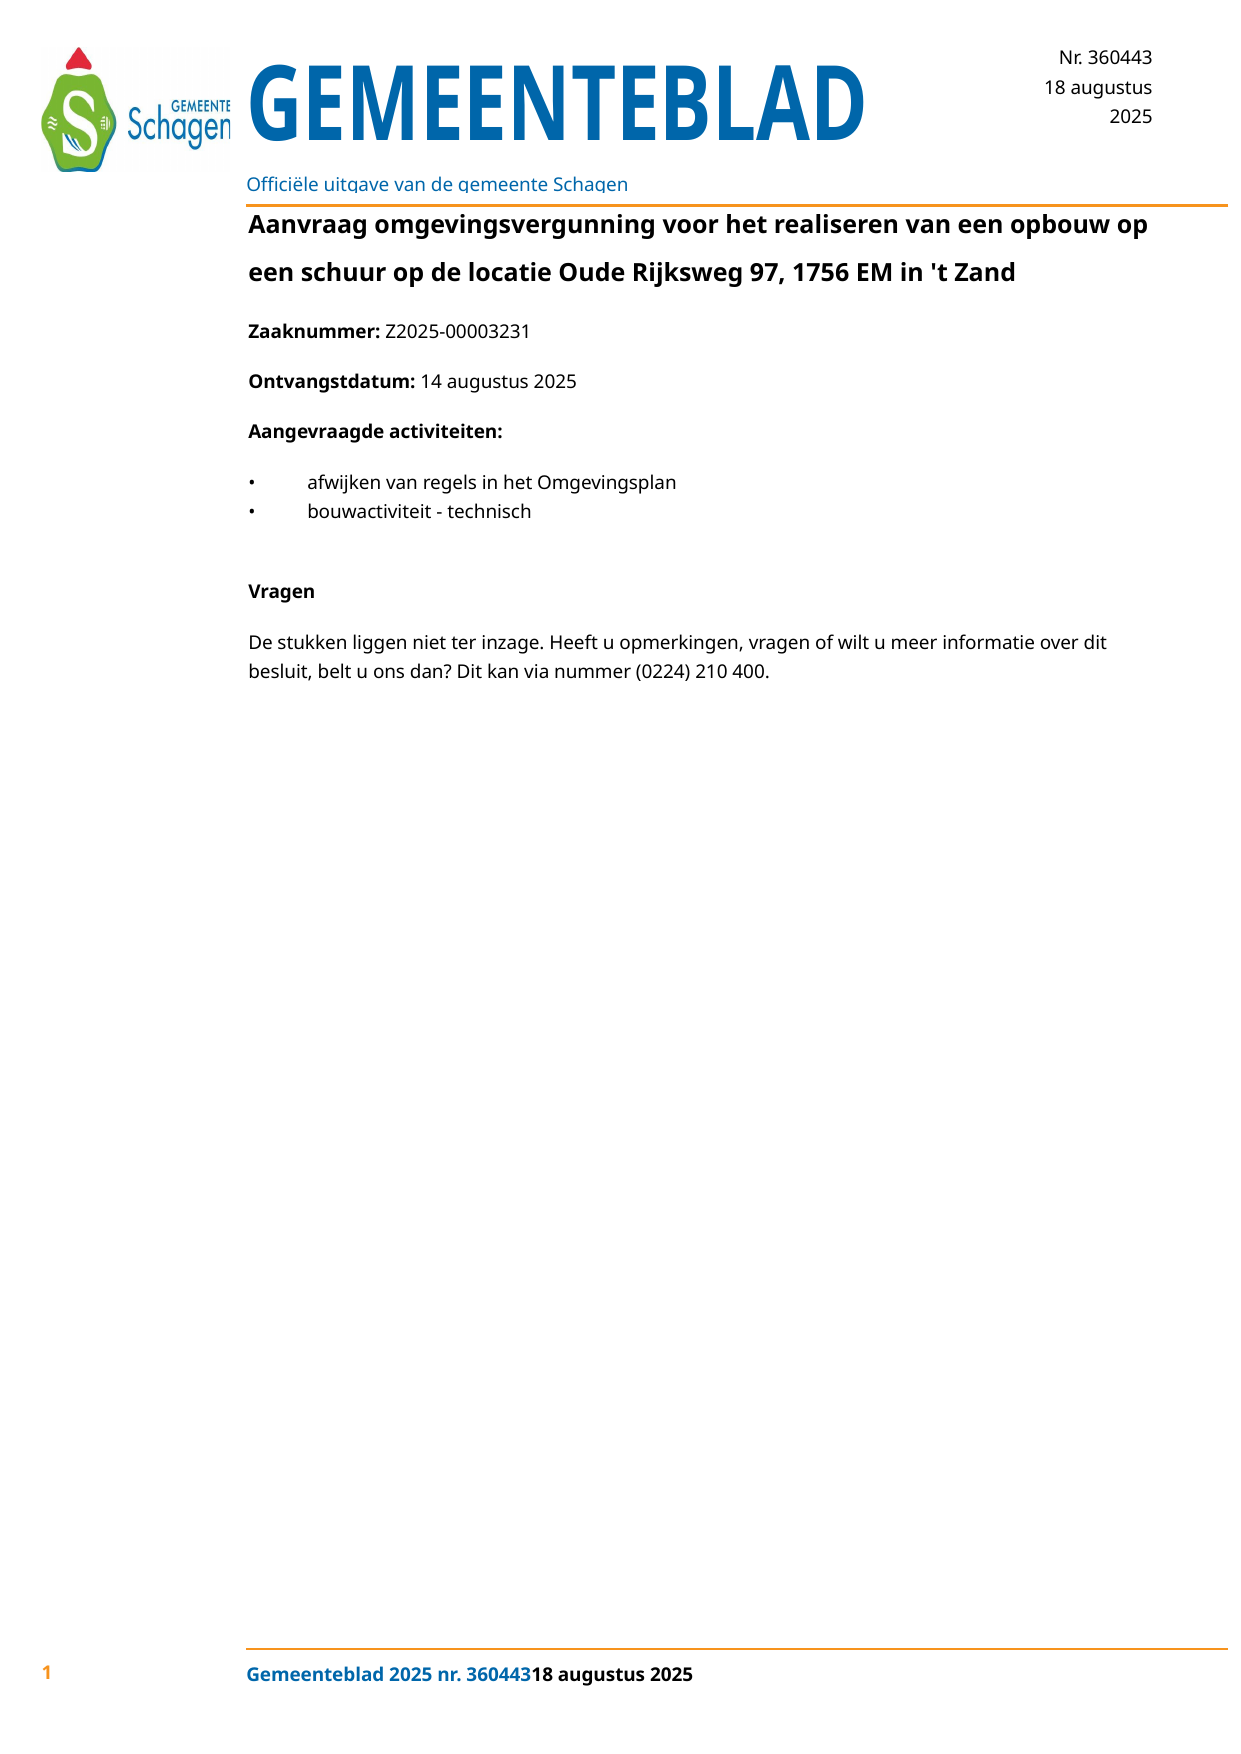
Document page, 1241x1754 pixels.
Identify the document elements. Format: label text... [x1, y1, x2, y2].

list bouwactiviteit - technisch [248, 499, 1152, 524]
list afwijken van regels in het Omgevingsplan [248, 469, 1152, 495]
text Ontvangstdatum: 14 augustus 2025 [248, 368, 1152, 394]
picture [41, 47, 231, 172]
text Aanvraag omgevingsvergunning voor het realiseren van een opbouw op een schuur op de locatie Oude Rijksweg 97, 1756 EM in 't Zand [248, 207, 1152, 288]
text Zaaknummer: Z2025-00003231 [248, 318, 1152, 344]
text Aangevraagde activiteiten: [248, 419, 1152, 444]
text De stukken liggen niet ter inzage. Heeft u opmerkingen, vragen of wilt u meer informatie over dit besluit, belt u ons dan? Dit kan via nummer (0224) 210 400. [248, 629, 1152, 684]
text Vragen [248, 579, 1152, 604]
